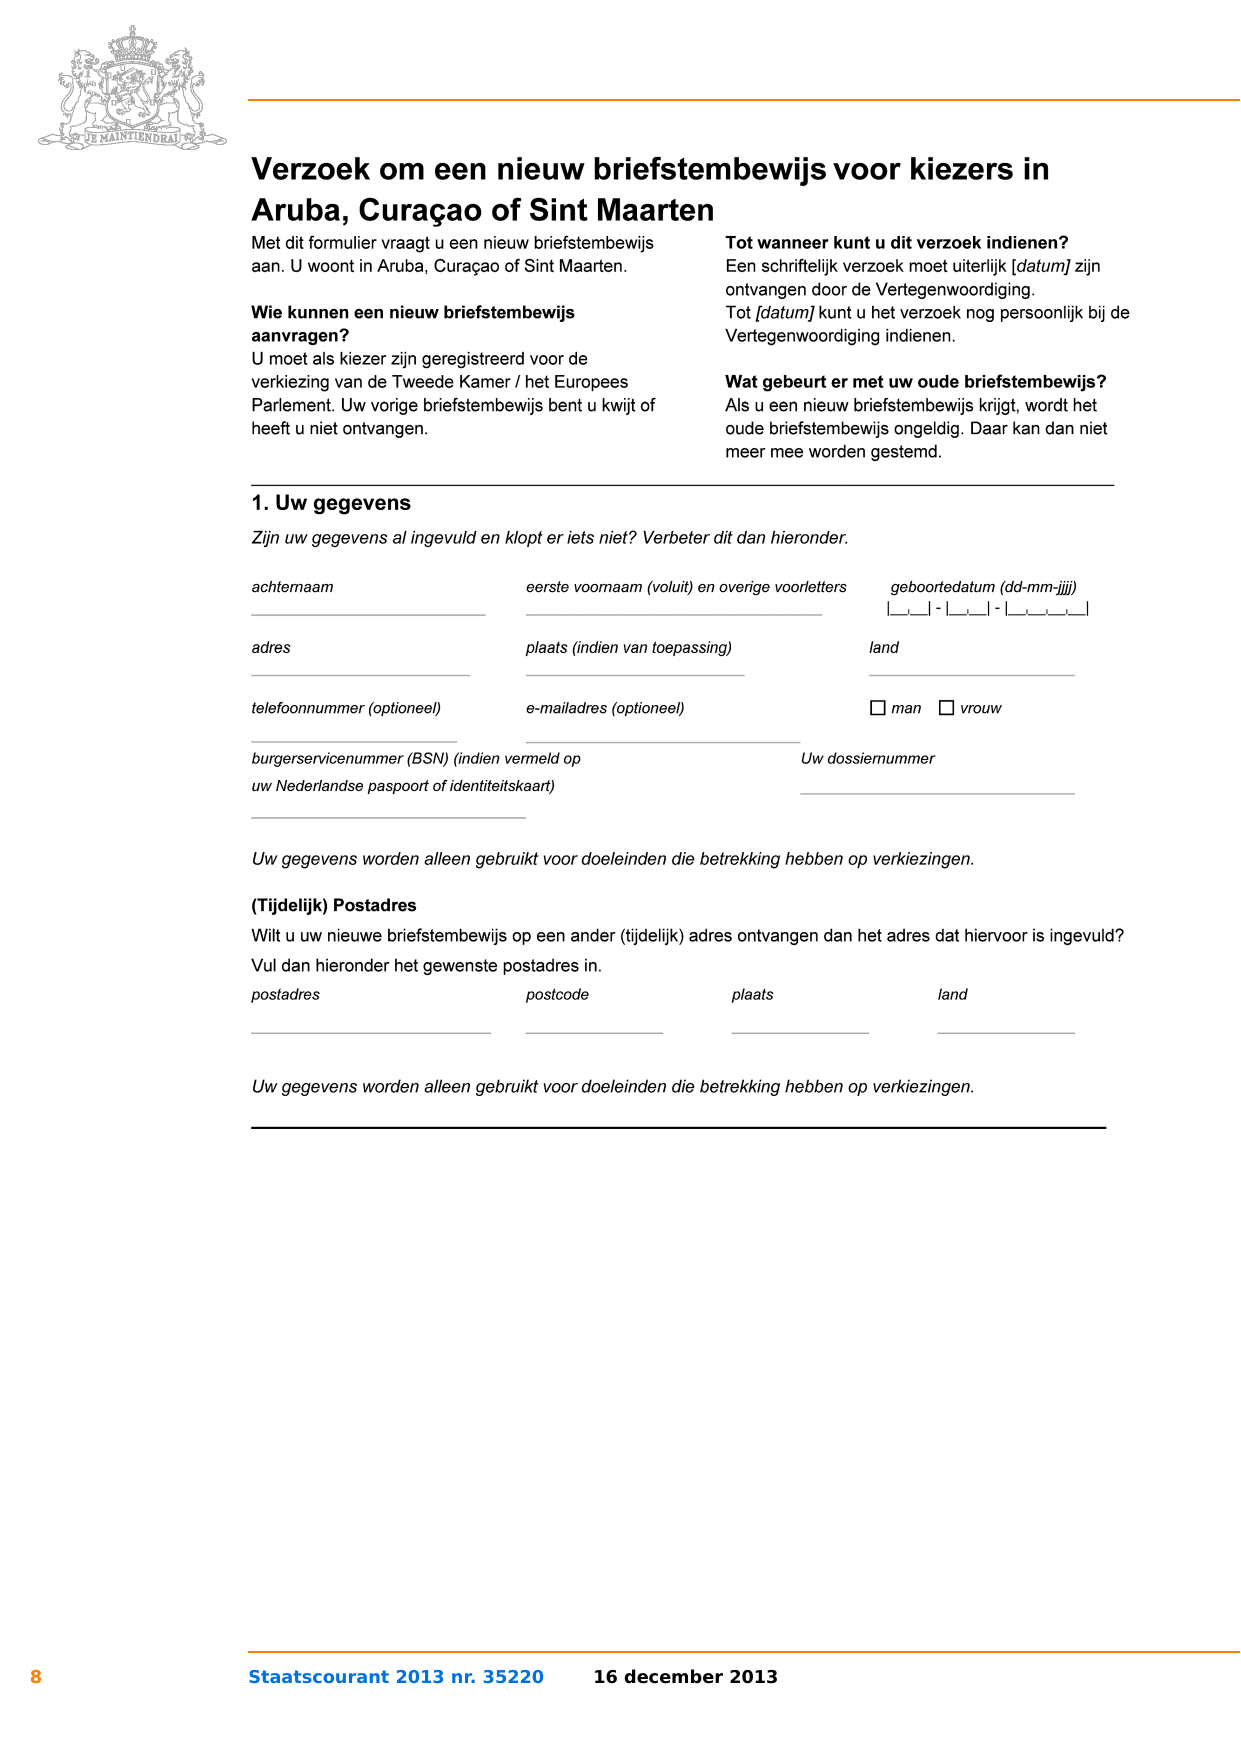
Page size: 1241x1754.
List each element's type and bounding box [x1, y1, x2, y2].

picture [38, 25, 227, 150]
picture [248, 155, 1134, 1142]
